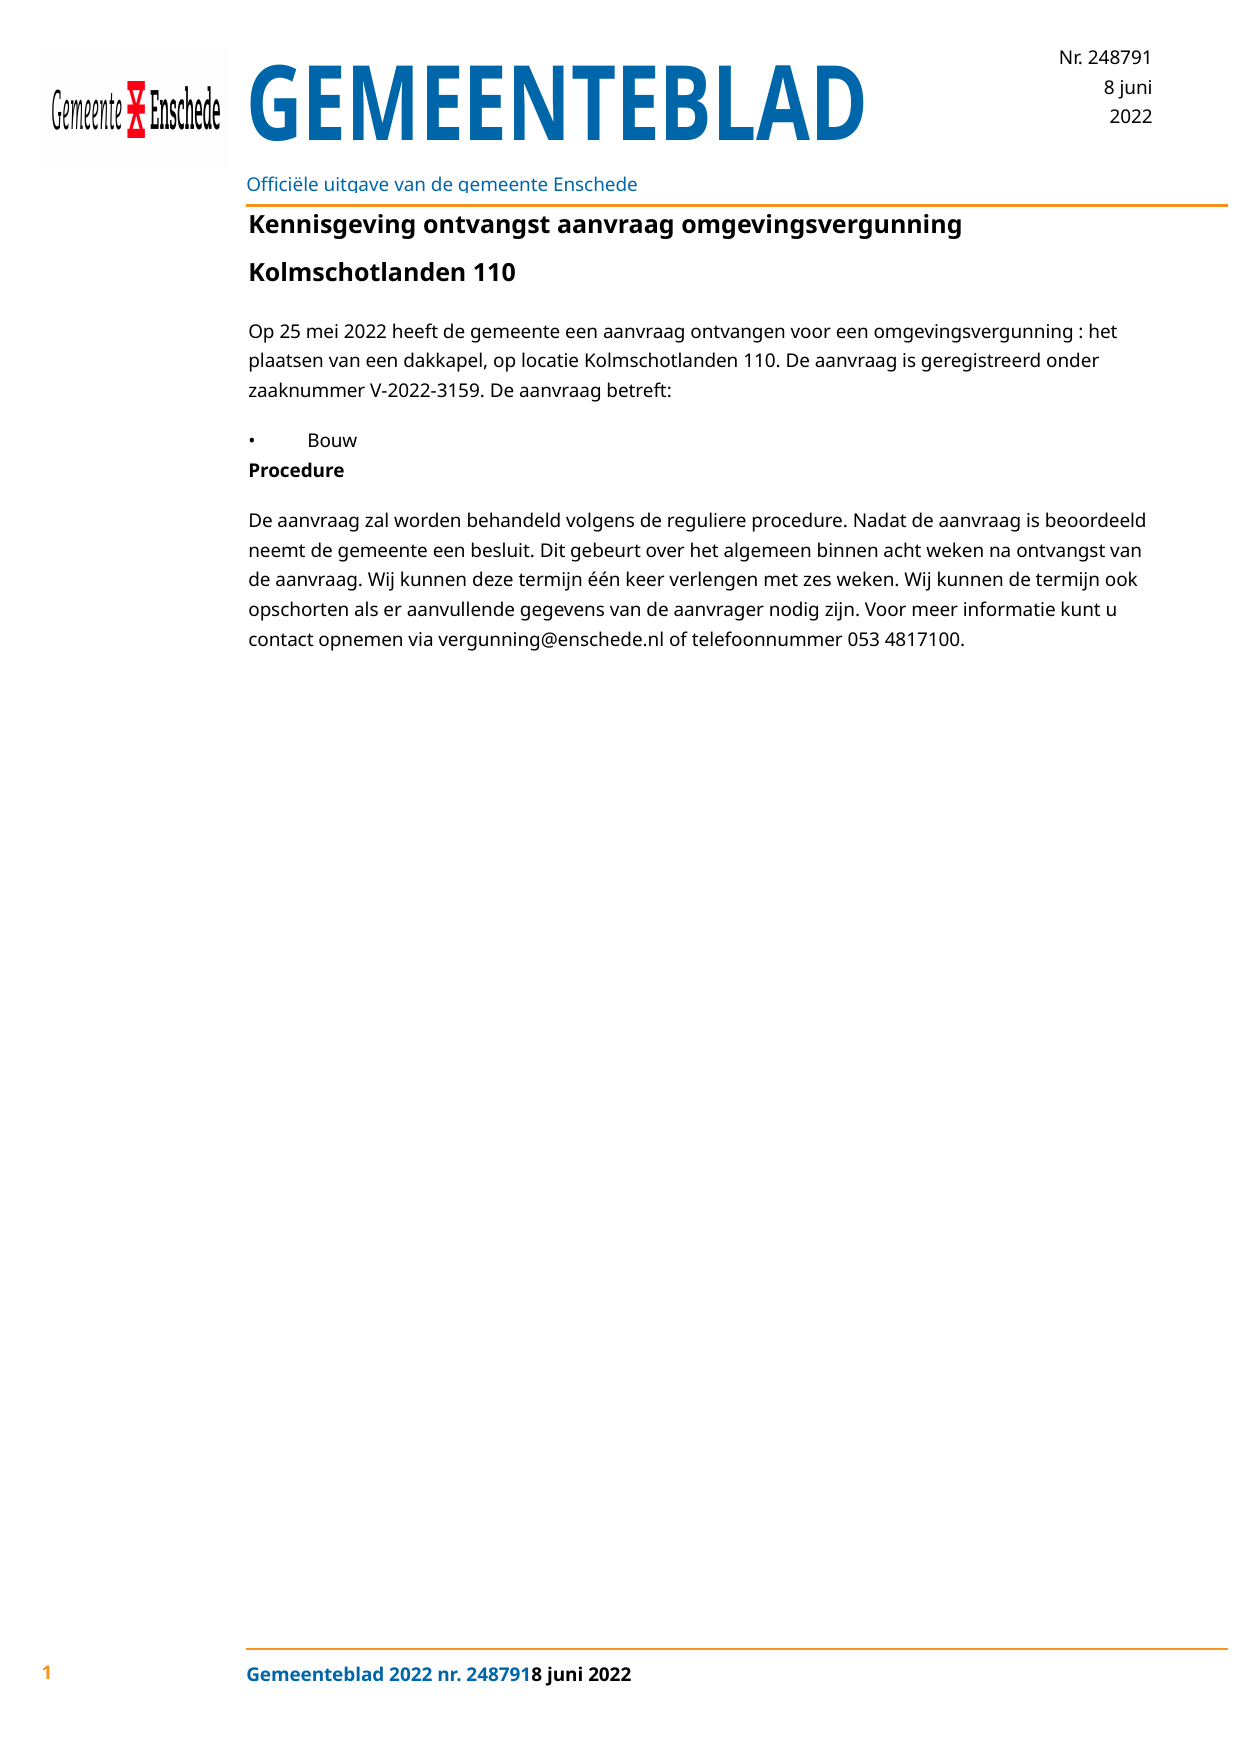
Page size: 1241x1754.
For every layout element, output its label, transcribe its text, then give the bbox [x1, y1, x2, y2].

text De aanvraag zal worden behandeld volgens de reguliere procedure. Nadat de aanvraag is beoordeeld neemt de gemeente een besluit. Dit gebeurt over het algemeen binnen acht weken na ontvangst van de aanvraag. Wij kunnen deze termijn één keer verlengen met zes weken. Wij kunnen de termijn ook opschorten als er aanvullende gegevens van de aanvrager nodig zijn. Voor meer informatie kunt u contact opnemen via vergunning@enschede.nl of telefoonnummer 053 4817100. [248, 507, 1152, 652]
text Procedure [248, 457, 1152, 483]
text Op 25 mei 2022 heeft de gemeente een aanvraag ontvangen voor een omgevingsvergunning : het plaatsen van een dakkapel, op locatie Kolmschotlanden 110. De aanvraag is geregistreerd onder zaaknummer V-2022-3159. De aanvraag betreft: [248, 318, 1152, 403]
picture [41, 47, 231, 172]
text Kennisgeving ontvangst aanvraag omgevingsvergunning Kolmschotlanden 110 [248, 207, 1152, 288]
list Bouw [248, 427, 1152, 453]
